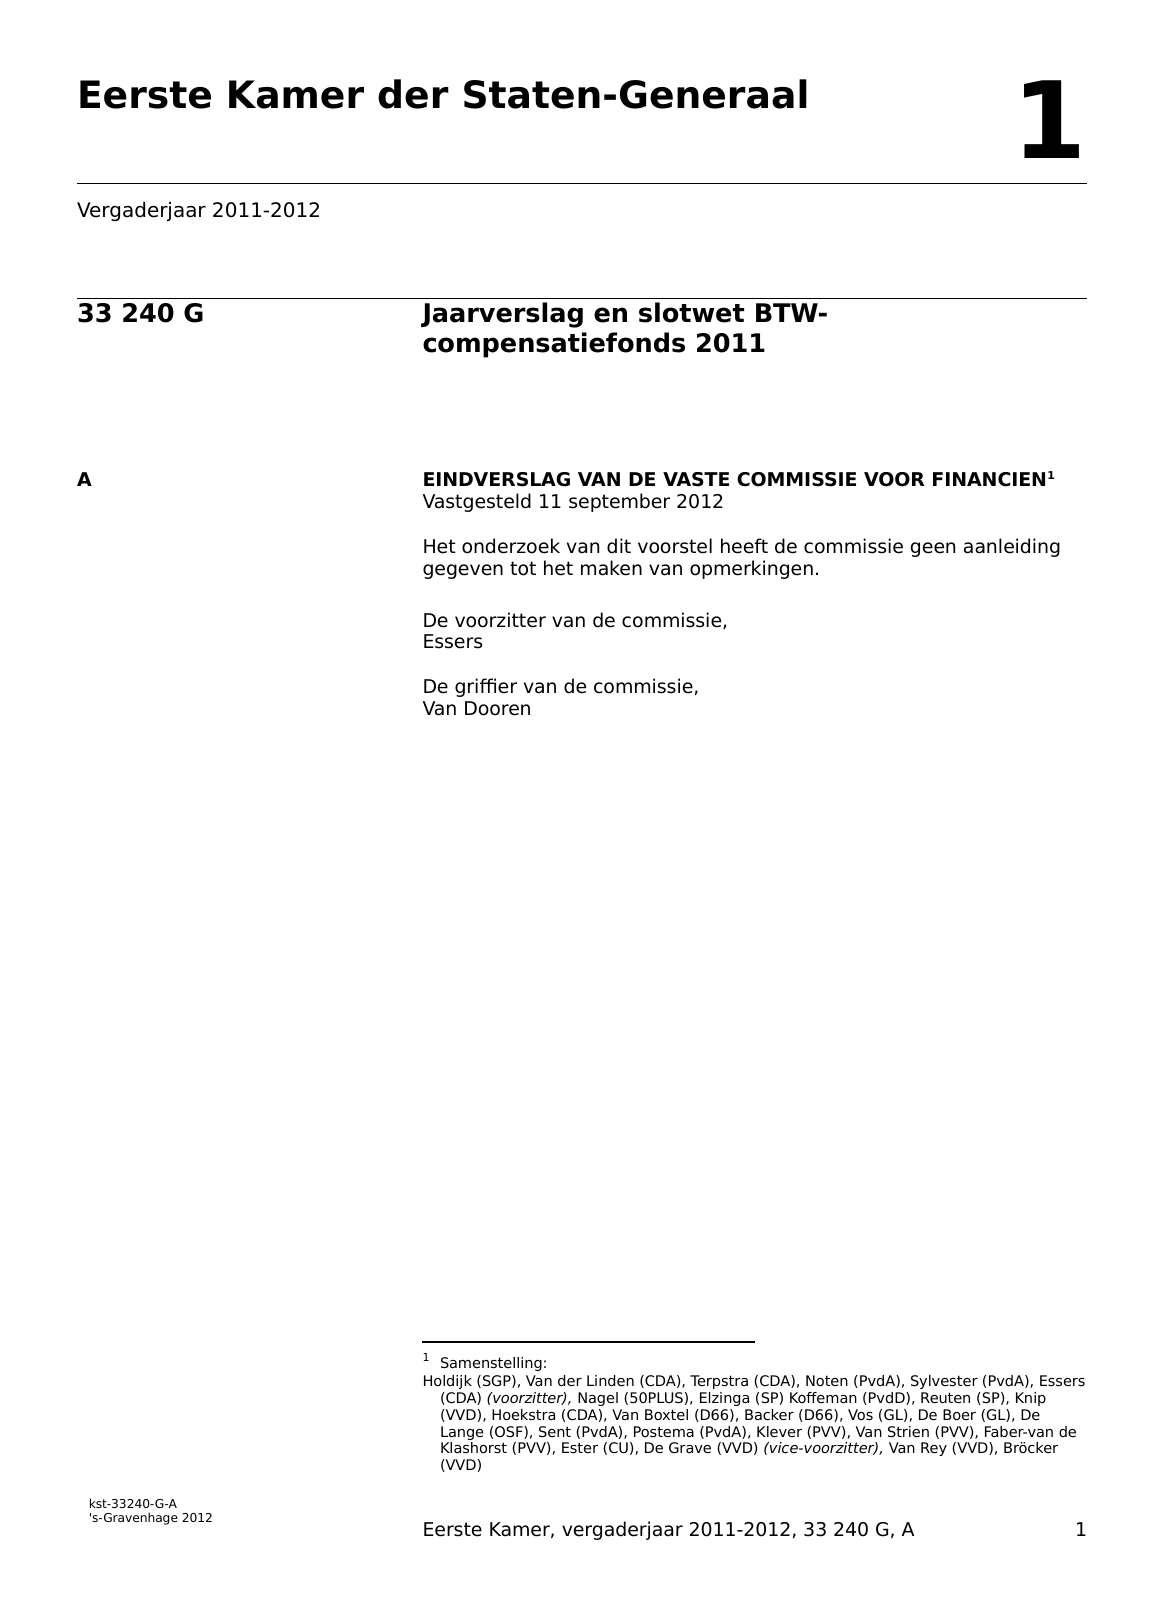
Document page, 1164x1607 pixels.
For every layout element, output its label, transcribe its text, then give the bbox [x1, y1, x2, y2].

table_header Eerste Kamer der Staten-Generaal [77, 59, 886, 183]
text De griffier van de commissie, Van Dooren [422, 676, 1087, 719]
text De voorzitter van de commissie, Essers [422, 609, 1087, 653]
subtitle 33 240 G Jaarverslag en slotwet BTW-compensatiefonds 2011 [77, 299, 1087, 358]
text 's-Gravenhage 2012 [88, 1511, 323, 1525]
subtitle A EINDVERSLAG VAN DE VASTE COMMISSIE VOOR FINANCIEN [77, 469, 1087, 491]
text Het onderzoek van dit voorstel heeft de commissie geen aanleiding gegeven tot het maken van opmerkingen. [422, 536, 1087, 579]
table_cell Vergaderjaar 2011-2012 [77, 184, 1087, 298]
text kst-33240-G-A [88, 1497, 323, 1511]
text Vastgesteld 11 september 2012 [422, 491, 1087, 513]
text Holdijk (SGP), Van der Linden (CDA), Terpstra (CDA), Noten (PvdA), Sylvester (PvdA), Essers (CDA) (voorzitter), Nagel (50PLUS), Elzinga (SP) Koffeman (PvdD), Reuten (SP), Knip (VVD), Hoekstra (CDA), Van Boxtel (D66), Backer (D66), Vos (GL), De Boer (GL), De Lange (OSF), Sent (PvdA), Postema (PvdA), Klever (PVV), Van Strien (PVV), Faber-van de Klashorst (PVV), Ester (CU), De Grave (VVD) (vice-voorzitter), Van Rey (VVD), Bröcker (VVD) [422, 1373, 1087, 1474]
table_header 1 [886, 59, 1087, 183]
text Samenstelling: [422, 1351, 1087, 1373]
